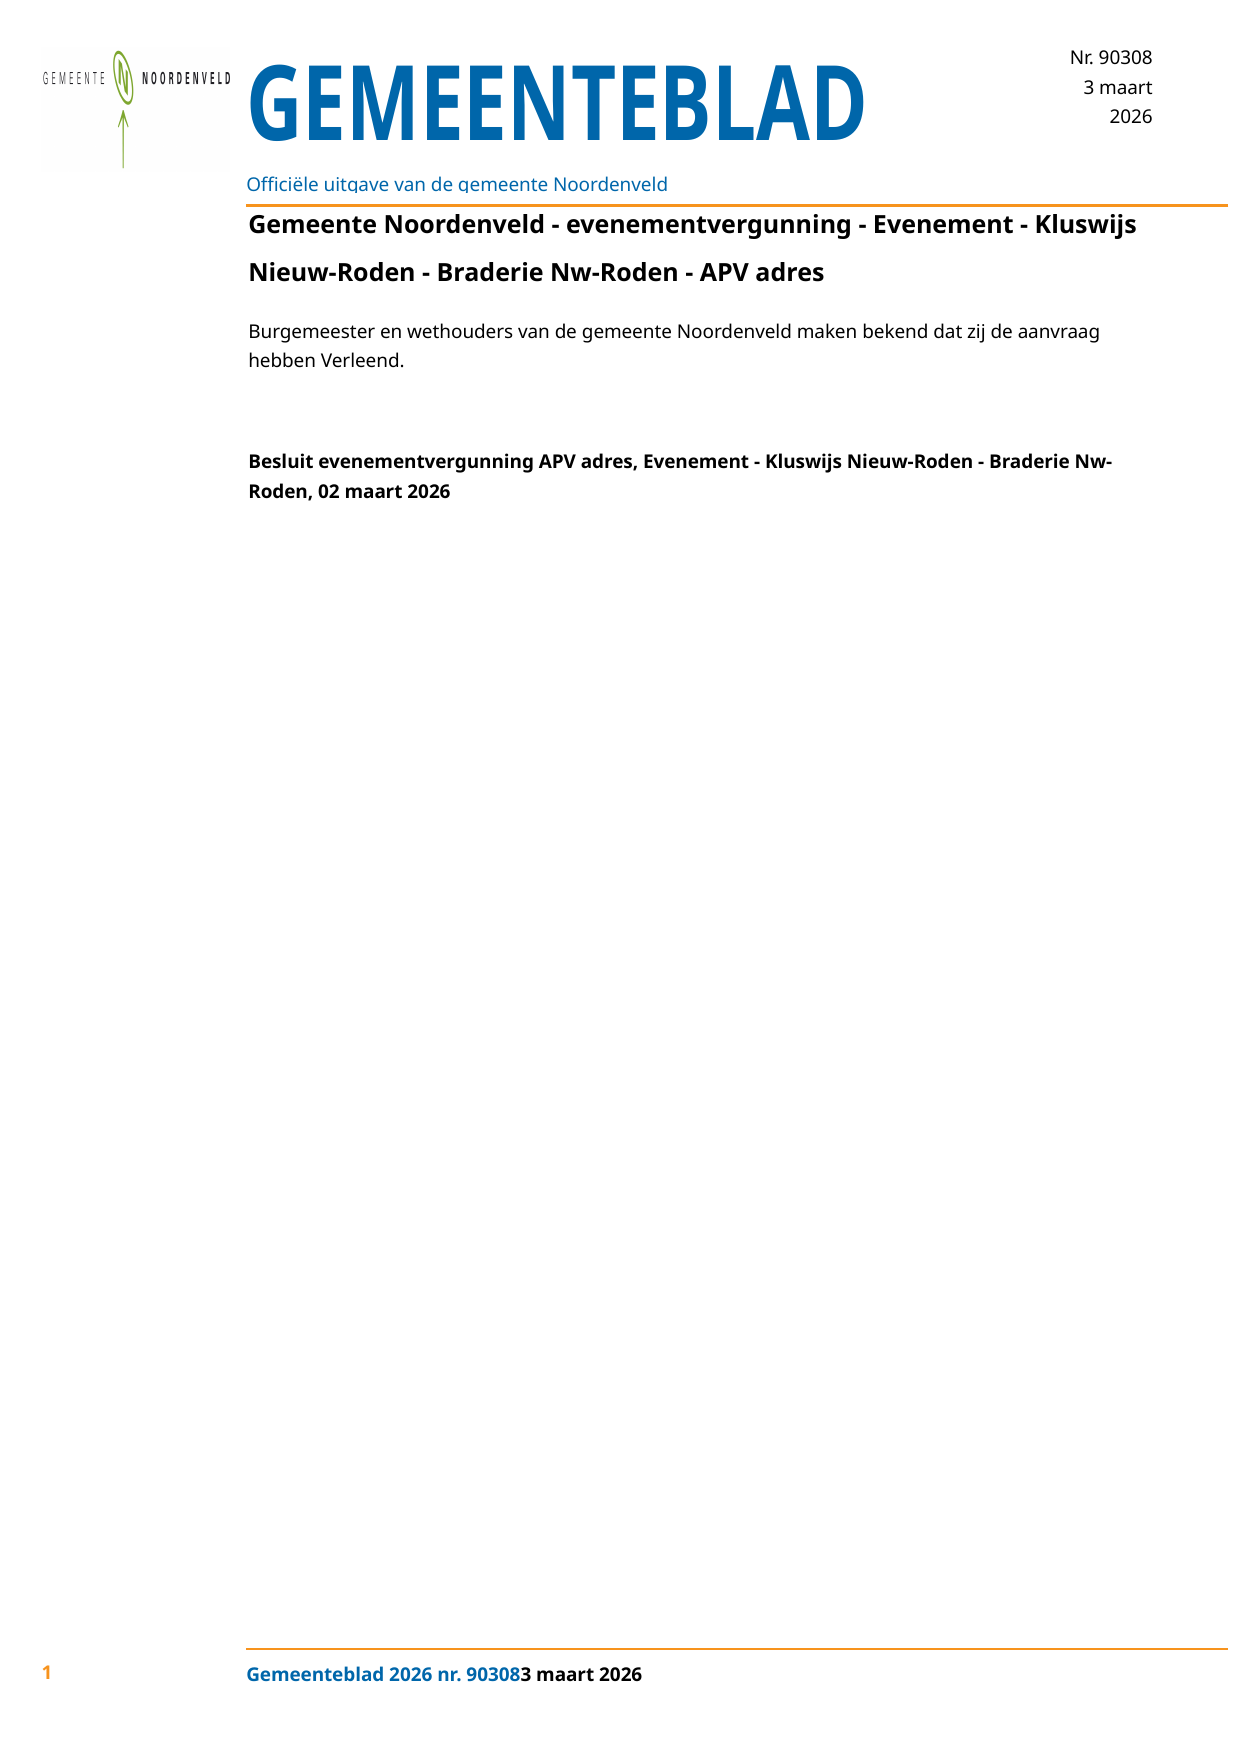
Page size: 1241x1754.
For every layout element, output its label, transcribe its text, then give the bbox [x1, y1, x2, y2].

text Burgemeester en wethouders van de gemeente Noordenveld maken bekend dat zij de aanvraag hebben Verleend. [248, 318, 1152, 373]
text Gemeente Noordenveld - evenementvergunning - Evenement - Kluswijs Nieuw-Roden - Braderie Nw-Roden - APV adres [248, 207, 1152, 288]
picture [41, 47, 231, 172]
text Besluit evenementvergunning APV adres, Evenement - Kluswijs Nieuw-Roden - Braderie Nw-Roden, 02 maart 2026 [248, 448, 1152, 504]
